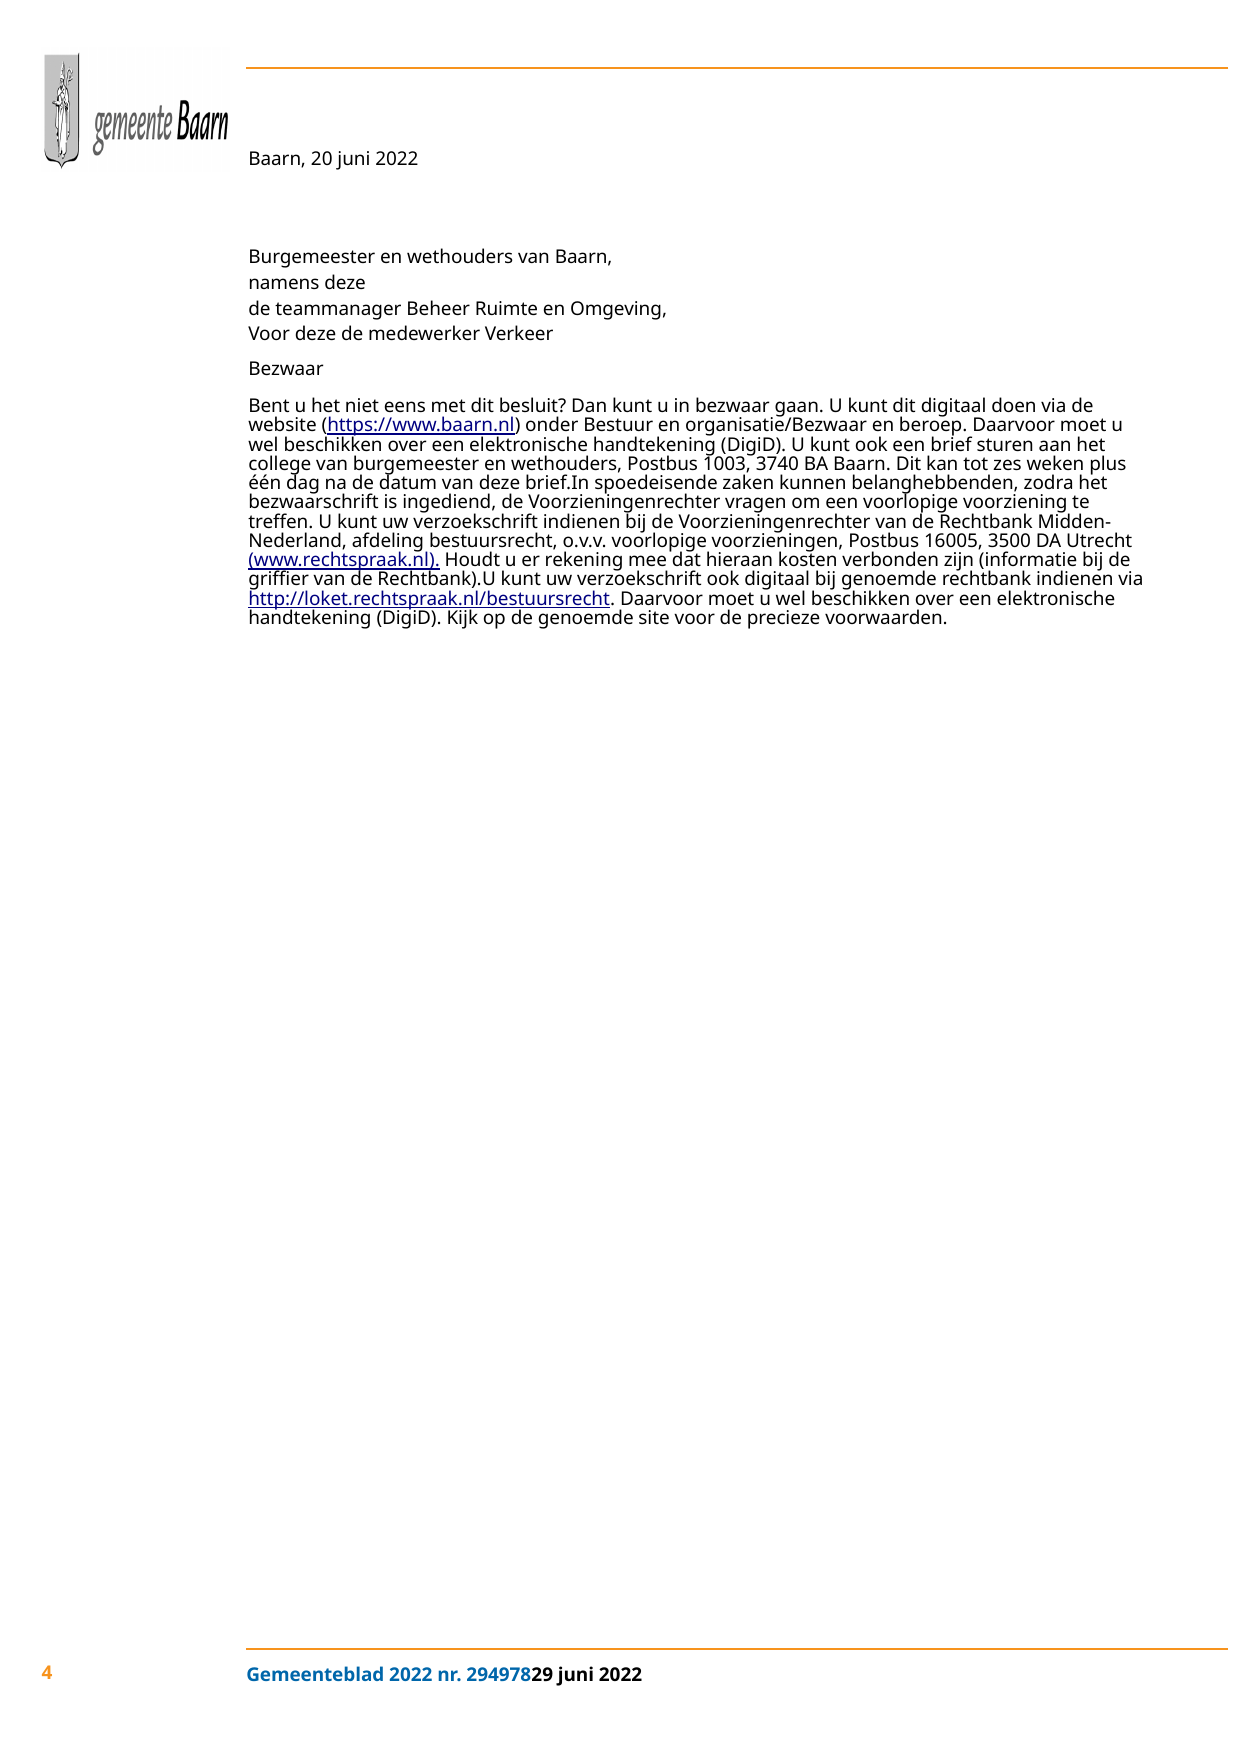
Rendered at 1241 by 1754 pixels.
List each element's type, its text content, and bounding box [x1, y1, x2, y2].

text Bezwaar [248, 360, 1152, 379]
text Voor deze de medewerker Verkeer [248, 321, 1152, 346]
text Baarn, 20 juni 2022 [248, 145, 1152, 171]
text namens deze [248, 269, 1152, 295]
text Bent u het niet eens met dit besluit? Dan kunt u in bezwaar gaan. U kunt dit digitaal doen via de website (https://www.baarn.nl) onder Bestuur en organisatie/Bezwaar en beroep. Daarvoor moet u wel beschikken over een elektronische handtekening (DigiD). U kunt ook een brief sturen aan het college van burgemeester en wethouders, Postbus 1003, 3740 BA Baarn. Dit kan tot zes weken plus één dag na de datum van deze brief.In spoedeisende zaken kunnen belanghebbenden, zodra het bezwaarschrift is ingediend, de Voorzieningenrechter vragen om een voorlopige voorziening te treffen. U kunt uw verzoekschrift indienen bij de Voorzieningenrechter van de Rechtbank Midden-Nederland, afdeling bestuursrecht, o.v.v. voorlopige voorzieningen, Postbus 16005, 3500 DA Utrecht (www.rechtspraak.nl). Houdt u er rekening mee dat hieraan kosten verbonden zijn (informatie bij de griffier van de Rechtbank).U kunt uw verzoekschrift ook digitaal bij genoemde rechtbank indienen via http://loket.rechtspraak.nl/bestuursrecht. Daarvoor moet u wel beschikken over een elektronische handtekening (DigiD). Kijk op de genoemde site voor de precieze voorwaarden. [248, 397, 1152, 628]
picture [41, 47, 231, 172]
text de teammanager Beheer Ruimte en Omgeving, [248, 295, 1152, 321]
text Burgemeester en wethouders van Baarn, [248, 243, 1152, 269]
